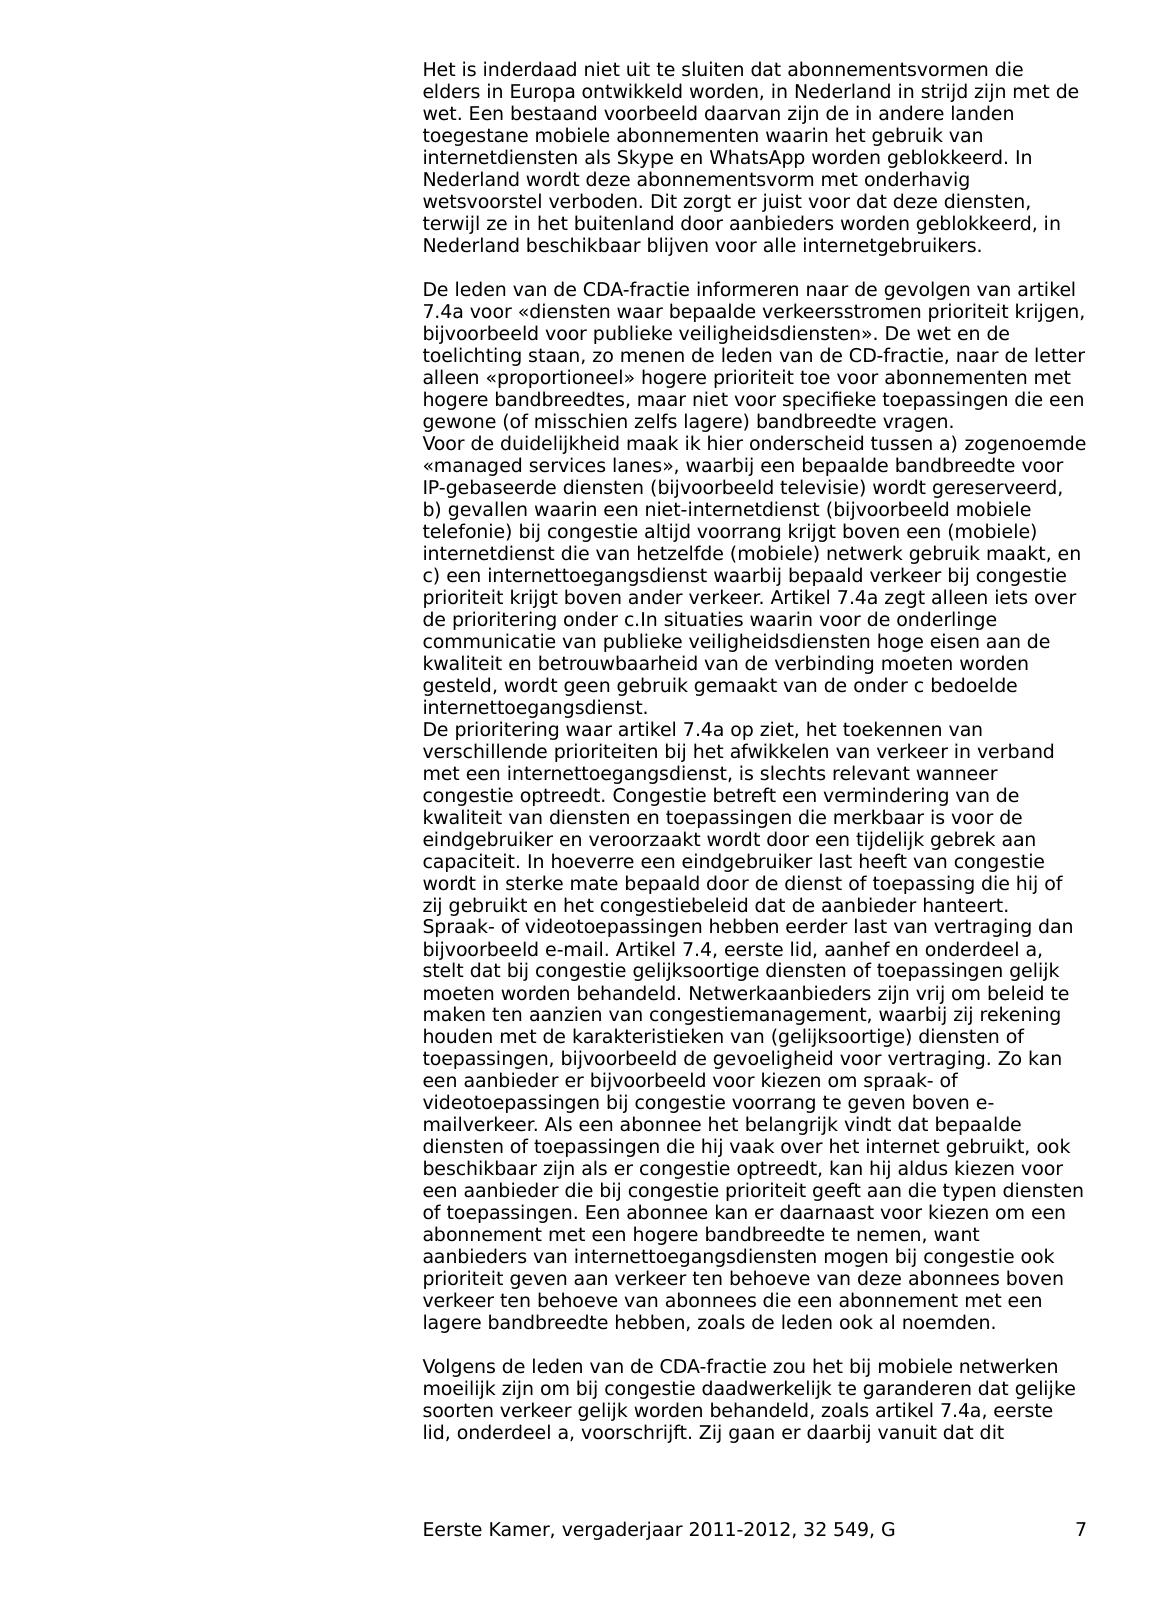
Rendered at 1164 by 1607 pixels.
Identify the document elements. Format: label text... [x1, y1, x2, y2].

text De leden van de CDA-fractie informeren naar de gevolgen van artikel 7.4a voor «diensten waar bepaalde verkeersstromen prioriteit krijgen, bijvoorbeeld voor publieke veiligheidsdiensten». De wet en de toelichting staan, zo menen de leden van de CD-fractie, naar de letter alleen «proportioneel» hogere prioriteit toe voor abonnementen met hogere bandbreedtes, maar niet voor specifieke toepassingen die een gewone (of misschien zelfs lagere) bandbreedte vragen. [422, 279, 1087, 433]
text Volgens de leden van de CDA-fractie zou het bij mobiele netwerken moeilijk zijn om bij congestie daadwerkelijk te garanderen dat gelijke soorten verkeer gelijk worden behandeld, zoals artikel 7.4a, eerste lid, onderdeel a, voorschrijft. Zij gaan er daarbij vanuit dat dit [422, 1356, 1087, 1444]
text De prioritering waar artikel 7.4a op ziet, het toekennen van verschillende prioriteiten bij het afwikkelen van verkeer in verband met een internettoegangsdienst, is slechts relevant wanneer congestie optreedt. Congestie betreft een vermindering van de kwaliteit van diensten en toepassingen die merkbaar is voor de eindgebruiker en veroorzaakt wordt door een tijdelijk gebrek aan capaciteit. In hoeverre een eindgebruiker last heeft van congestie wordt in sterke mate bepaald door de dienst of toepassing die hij of zij gebruikt en het congestiebeleid dat de aanbieder hanteert. Spraak- of videotoepassingen hebben eerder last van vertraging dan bijvoorbeeld e-mail. Artikel 7.4, eerste lid, aanhef en onderdeel a, stelt dat bij congestie gelijksoortige diensten of toepassingen gelijk moeten worden behandeld. Netwerkaanbieders zijn vrij om beleid te maken ten aanzien van congestiemanagement, waarbij zij rekening houden met de karakteristieken van (gelijksoortige) diensten of toepassingen, bijvoorbeeld de gevoeligheid voor vertraging. Zo kan een aanbieder er bijvoorbeeld voor kiezen om spraak- of videotoepassingen bij congestie voorrang te geven boven e-mailverkeer. Als een abonnee het belangrijk vindt dat bepaalde diensten of toepassingen die hij vaak over het internet gebruikt, ook beschikbaar zijn als er congestie optreedt, kan hij aldus kiezen voor een aanbieder die bij congestie prioriteit geeft aan die typen diensten of toepassingen. Een abonnee kan er daarnaast voor kiezen om een abonnement met een hogere bandbreedte te nemen, want aanbieders van internettoegangsdiensten mogen bij congestie ook prioriteit geven aan verkeer ten behoeve van deze abonnees boven verkeer ten behoeve van abonnees die een abonnement met een lagere bandbreedte hebben, zoals de leden ook al noemden. [422, 719, 1087, 1334]
text Voor de duidelijkheid maak ik hier onderscheid tussen a) zogenoemde «managed services lanes», waarbij een bepaalde bandbreedte voor IP-gebaseerde diensten (bijvoorbeeld televisie) wordt gereserveerd, b) gevallen waarin een niet-internetdienst (bijvoorbeeld mobiele telefonie) bij congestie altijd voorrang krijgt boven een (mobiele) internetdienst die van hetzelfde (mobiele) netwerk gebruik maakt, en c) een internettoegangsdienst waarbij bepaald verkeer bij congestie prioriteit krijgt boven ander verkeer. Artikel 7.4a zegt alleen iets over de prioritering onder c.In situaties waarin voor de onderlinge communicatie van publieke veiligheidsdiensten hoge eisen aan de kwaliteit en betrouwbaarheid van de verbinding moeten worden gesteld, wordt geen gebruik gemaakt van de onder c bedoelde internettoegangsdienst. [422, 433, 1087, 719]
text Het is inderdaad niet uit te sluiten dat abonnementsvormen die elders in Europa ontwikkeld worden, in Nederland in strijd zijn met de wet. Een bestaand voorbeeld daarvan zijn de in andere landen toegestane mobiele abonnementen waarin het gebruik van internetdiensten als Skype en WhatsApp worden geblokkeerd. In Nederland wordt deze abonnementsvorm met onderhavig wetsvoorstel verboden. Dit zorgt er juist voor dat deze diensten, terwijl ze in het buitenland door aanbieders worden geblokkeerd, in Nederland beschikbaar blijven voor alle internetgebruikers. [422, 59, 1087, 257]
